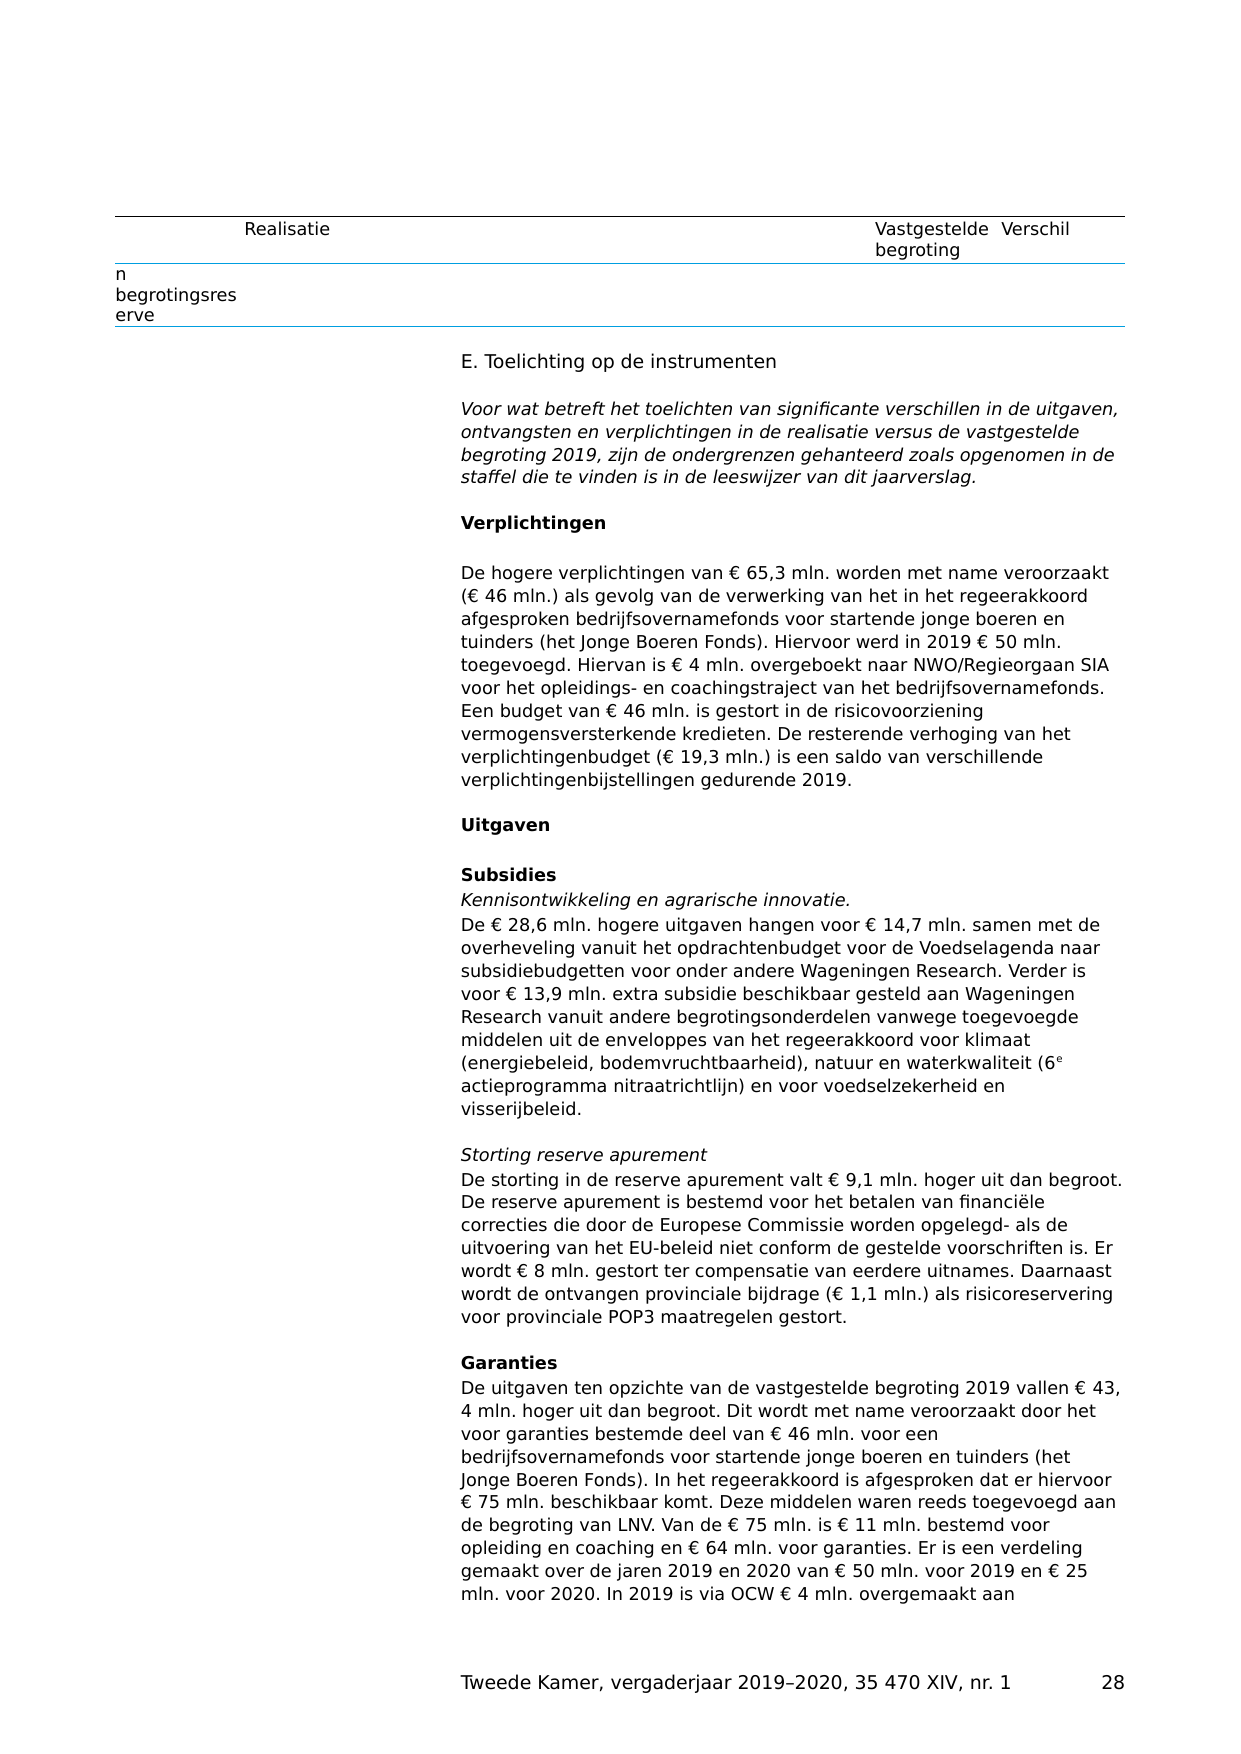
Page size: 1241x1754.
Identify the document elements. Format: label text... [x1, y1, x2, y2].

text De hogere verplichtingen van € 65,3 mln. worden met name veroorzaakt (€ 46 mln.) als gevolg van de verwerking van het in het regeerakkoord afgesproken bedrijfsovernamefonds voor startende jonge boeren en tuinders (het Jonge Boeren Fonds). Hiervoor werd in 2019 € 50 mln. toegevoegd. Hiervan is € 4 mln. overgeboekt naar NWO/Regieorgaan SIA voor het opleidings- en coachingstraject van het bedrijfsovernamefonds. Een budget van € 46 mln. is gestort in de risicovoorziening vermogensversterkende kredieten. De resterende verhoging van het verplichtingenbudget (€ 19,3 mln.) is een saldo van verschillende verplichtingenbijstellingen gedurende 2019. [461, 561, 1125, 791]
table_cell [872, 264, 998, 326]
text Verplichtingen [461, 511, 1125, 534]
table_cell Verschil [998, 217, 1125, 263]
text Uitgaven [461, 813, 1125, 836]
text Kennisontwikkeling en agrarische innovatie. [461, 888, 1125, 911]
table_cell Vastgestelde begroting [872, 217, 998, 263]
text De uitgaven ten opzichte van de vastgestelde begroting 2019 vallen € 43, 4 mln. hoger uit dan begroot. Dit wordt met name veroorzaakt door het voor garanties bestemde deel van € 46 mln. voor een bedrijfsovernamefonds voor startende jonge boeren en tuinders (het Jonge Boeren Fonds). In het regeerakkoord is afgesproken dat er hiervoor € 75 mln. beschikbaar komt. Deze middelen waren reeds toegevoegd aan de begroting van LNV. Van de € 75 mln. is € 11 mln. bestemd voor opleiding en coaching en € 64 mln. voor garanties. Er is een verdeling gemaakt over de jaren 2019 en 2020 van € 50 mln. voor 2019 en € 25 mln. voor 2020. In 2019 is via OCW € 4 mln. overgemaakt aan [461, 1376, 1125, 1605]
table_cell [494, 264, 620, 326]
table_cell [620, 264, 746, 326]
table_cell n begrotingsreserve [115, 264, 241, 326]
table_cell [746, 264, 872, 326]
table_cell [998, 264, 1125, 326]
table_cell [115, 217, 241, 263]
table_header Budgettaire gevolgen van beleid Artikel 11 (bedragen x € 1.000) [115, 191, 1125, 216]
title E. Toelichting op de instrumenten [461, 351, 1125, 373]
text De storting in de reserve apurement valt € 9,1 mln. hoger uit dan begroot. De reserve apurement is bestemd voor het betalen van financiële correcties die door de Europese Commissie worden opgelegd- als de uitvoering van het EU-beleid niet conform de gestelde voorschriften is. Er wordt € 8 mln. gestort ter compensatie van eerdere uitnames. Daarnaast wordt de ontvangen provinciale bijdrage (€ 1,1 mln.) als risicoreservering voor provinciale POP3 maatregelen gestort. [461, 1168, 1125, 1328]
table_cell Realisatie [241, 217, 872, 263]
table_cell [241, 264, 367, 326]
text De € 28,6 mln. hogere uitgaven hangen voor € 14,7 mln. samen met de overheveling vanuit het opdrachtenbudget voor de Voedselagenda naar subsidiebudgetten voor onder andere Wageningen Research. Verder is voor € 13,9 mln. extra subsidie beschikbaar gesteld aan Wageningen Research vanuit andere begrotingsonderdelen vanwege toegevoegde middelen uit de enveloppes van het regeerakkoord voor klimaat (energiebeleid, bodemvruchtbaarheid), natuur en waterkwaliteit (6e actieprogramma nitraatrichtlijn) en voor voedselzekerheid en visserijbeleid. [461, 913, 1125, 1120]
text Subsidies [461, 863, 1125, 886]
text Garanties [461, 1351, 1125, 1374]
text Voor wat betreft het toelichten van significante verschillen in de uitgaven, ontvangsten en verplichtingen in de realisatie versus de vastgestelde begroting 2019, zijn de ondergrenzen gehanteerd zoals opgenomen in de staffel die te vinden is in de leeswijzer van dit jaarverslag. [461, 397, 1125, 488]
text Storting reserve apurement [461, 1143, 1125, 1166]
table_cell [368, 264, 493, 326]
